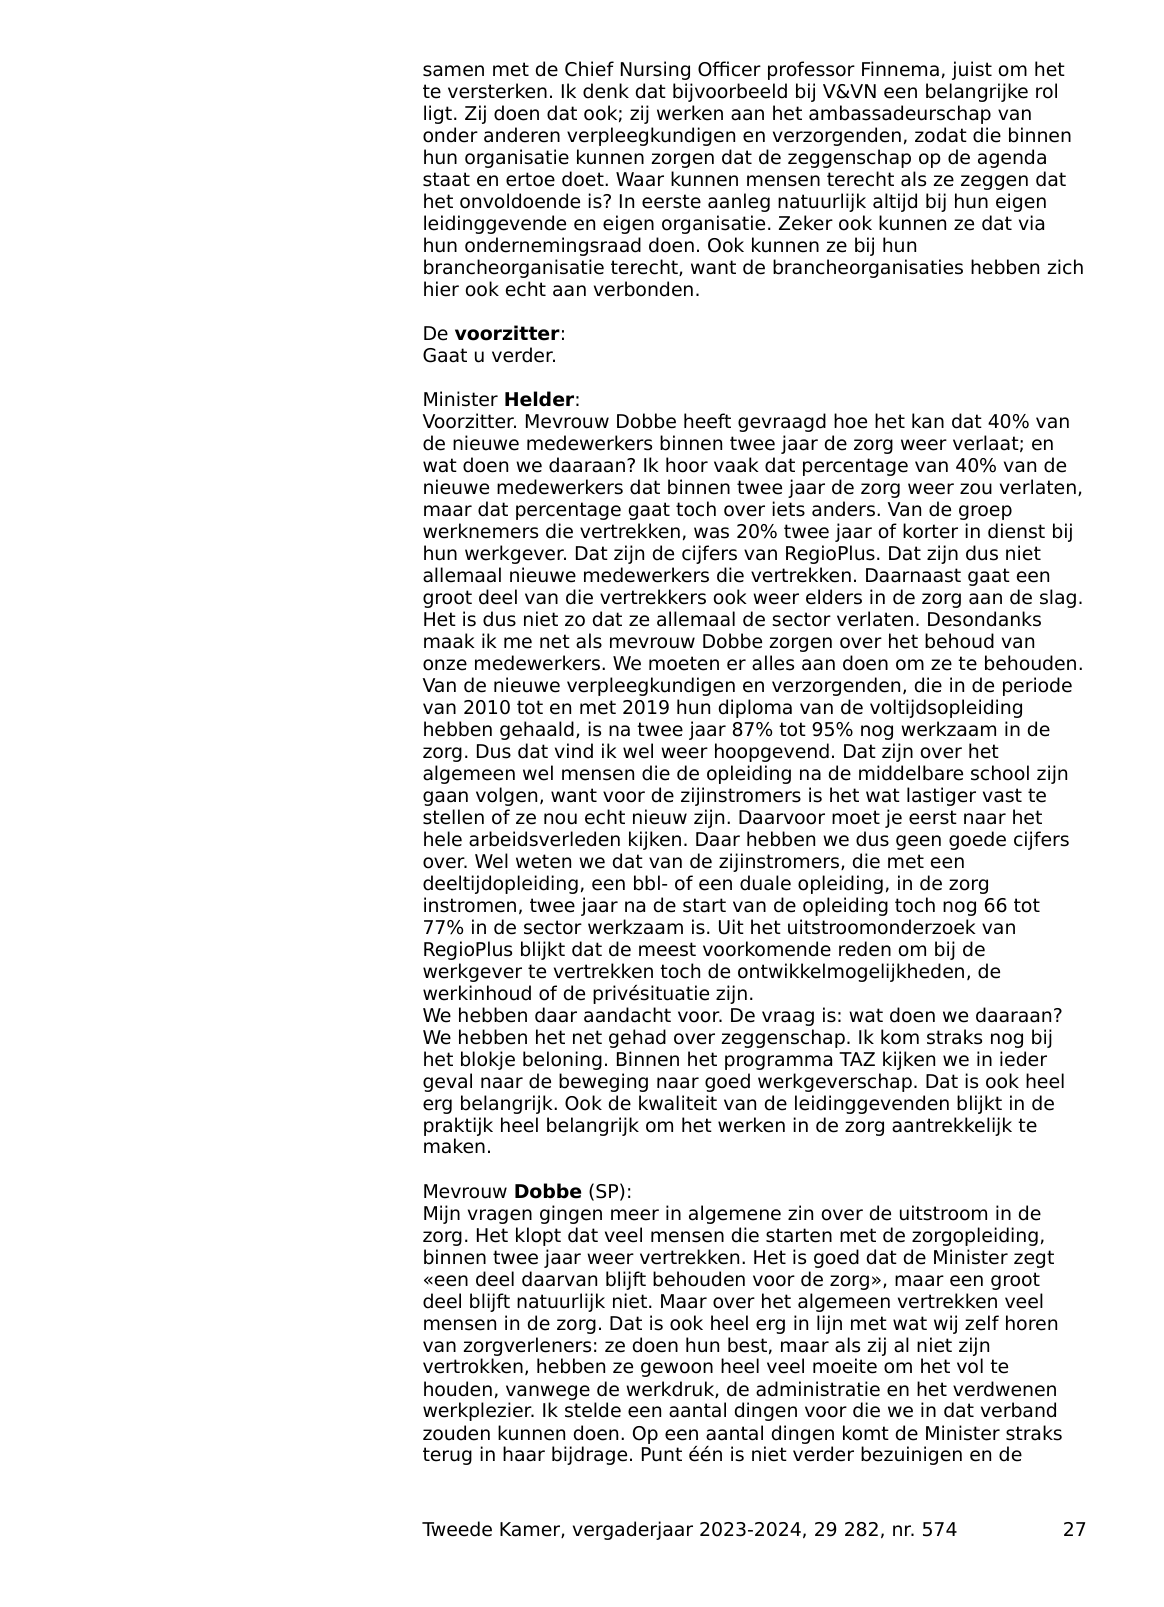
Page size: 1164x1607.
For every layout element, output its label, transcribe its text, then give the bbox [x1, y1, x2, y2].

text Van de nieuwe verpleegkundigen en verzorgenden, die in de periode van 2010 tot en met 2019 hun diploma van de voltijdsopleiding hebben gehaald, is na twee jaar 87% tot 95% nog werkzaam in de zorg. Dus dat vind ik wel weer hoopgevend. Dat zijn over het algemeen wel mensen die de opleiding na de middelbare school zijn gaan volgen, want voor de zijinstromers is het wat lastiger vast te stellen of ze nou echt nieuw zijn. Daarvoor moet je eerst naar het hele arbeidsverleden kijken. Daar hebben we dus geen goede cijfers over. Wel weten we dat van de zijinstromers, die met een deeltijdopleiding, een bbl- of een duale opleiding, in de zorg instromen, twee jaar na de start van de opleiding toch nog 66 tot 77% in de sector werkzaam is. Uit het uitstroomonderzoek van RegioPlus blijkt dat de meest voorkomende reden om bij de werkgever te vertrekken toch de ontwikkelmogelijkheden, de werkinhoud of de privésituatie zijn. [422, 675, 1087, 1004]
text We hebben daar aandacht voor. De vraag is: wat doen we daaraan? We hebben het net gehad over zeggenschap. Ik kom straks nog bij het blokje beloning. Binnen het programma TAZ kijken we in ieder geval naar de beweging naar goed werkgeverschap. Dat is ook heel erg belangrijk. Ook de kwaliteit van de leidinggevenden blijkt in de praktijk heel belangrijk om het werken in de zorg aantrekkelijk te maken. [422, 1004, 1087, 1158]
text samen met de Chief Nursing Officer professor Finnema, juist om het te versterken. Ik denk dat bijvoorbeeld bij V&VN een belangrijke rol ligt. Zij doen dat ook; zij werken aan het ambassadeurschap van onder anderen verpleegkundigen en verzorgenden, zodat die binnen hun organisatie kunnen zorgen dat de zeggenschap op de agenda staat en ertoe doet. Waar kunnen mensen terecht als ze zeggen dat het onvoldoende is? In eerste aanleg natuurlijk altijd bij hun eigen leidinggevende en eigen organisatie. Zeker ook kunnen ze dat via hun ondernemingsraad doen. Ook kunnen ze bij hun brancheorganisatie terecht, want de brancheorganisaties hebben zich hier ook echt aan verbonden. [422, 59, 1087, 301]
text Voorzitter. Mevrouw Dobbe heeft gevraagd hoe het kan dat 40% van de nieuwe medewerkers binnen twee jaar de zorg weer verlaat; en wat doen we daaraan? Ik hoor vaak dat percentage van 40% van de nieuwe medewerkers dat binnen twee jaar de zorg weer zou verlaten, maar dat percentage gaat toch over iets anders. Van de groep werknemers die vertrekken, was 20% twee jaar of korter in dienst bij hun werkgever. Dat zijn de cijfers van RegioPlus. Dat zijn dus niet allemaal nieuwe medewerkers die vertrekken. Daarnaast gaat een groot deel van die vertrekkers ook weer elders in de zorg aan de slag. Het is dus niet zo dat ze allemaal de sector verlaten. Desondanks maak ik me net als mevrouw Dobbe zorgen over het behoud van onze medewerkers. We moeten er alles aan doen om ze te behouden. [422, 411, 1087, 675]
text Mevrouw Dobbe (SP): [422, 1181, 1087, 1203]
text Minister Helder: [422, 389, 1087, 411]
text De voorzitter: [422, 323, 1087, 345]
text Gaat u verder. [422, 345, 1087, 367]
text Mijn vragen gingen meer in algemene zin over de uitstroom in de zorg. Het klopt dat veel mensen die starten met de zorgopleiding, binnen twee jaar weer vertrekken. Het is goed dat de Minister zegt «een deel daarvan blijft behouden voor de zorg», maar een groot deel blijft natuurlijk niet. Maar over het algemeen vertrekken veel mensen in de zorg. Dat is ook heel erg in lijn met wat wij zelf horen van zorgverleners: ze doen hun best, maar als zij al niet zijn vertrokken, hebben ze gewoon heel veel moeite om het vol te houden, vanwege de werkdruk, de administratie en het verdwenen werkplezier. Ik stelde een aantal dingen voor die we in dat verband zouden kunnen doen. Op een aantal dingen komt de Minister straks terug in haar bijdrage. Punt één is niet verder bezuinigen en de [422, 1203, 1087, 1466]
